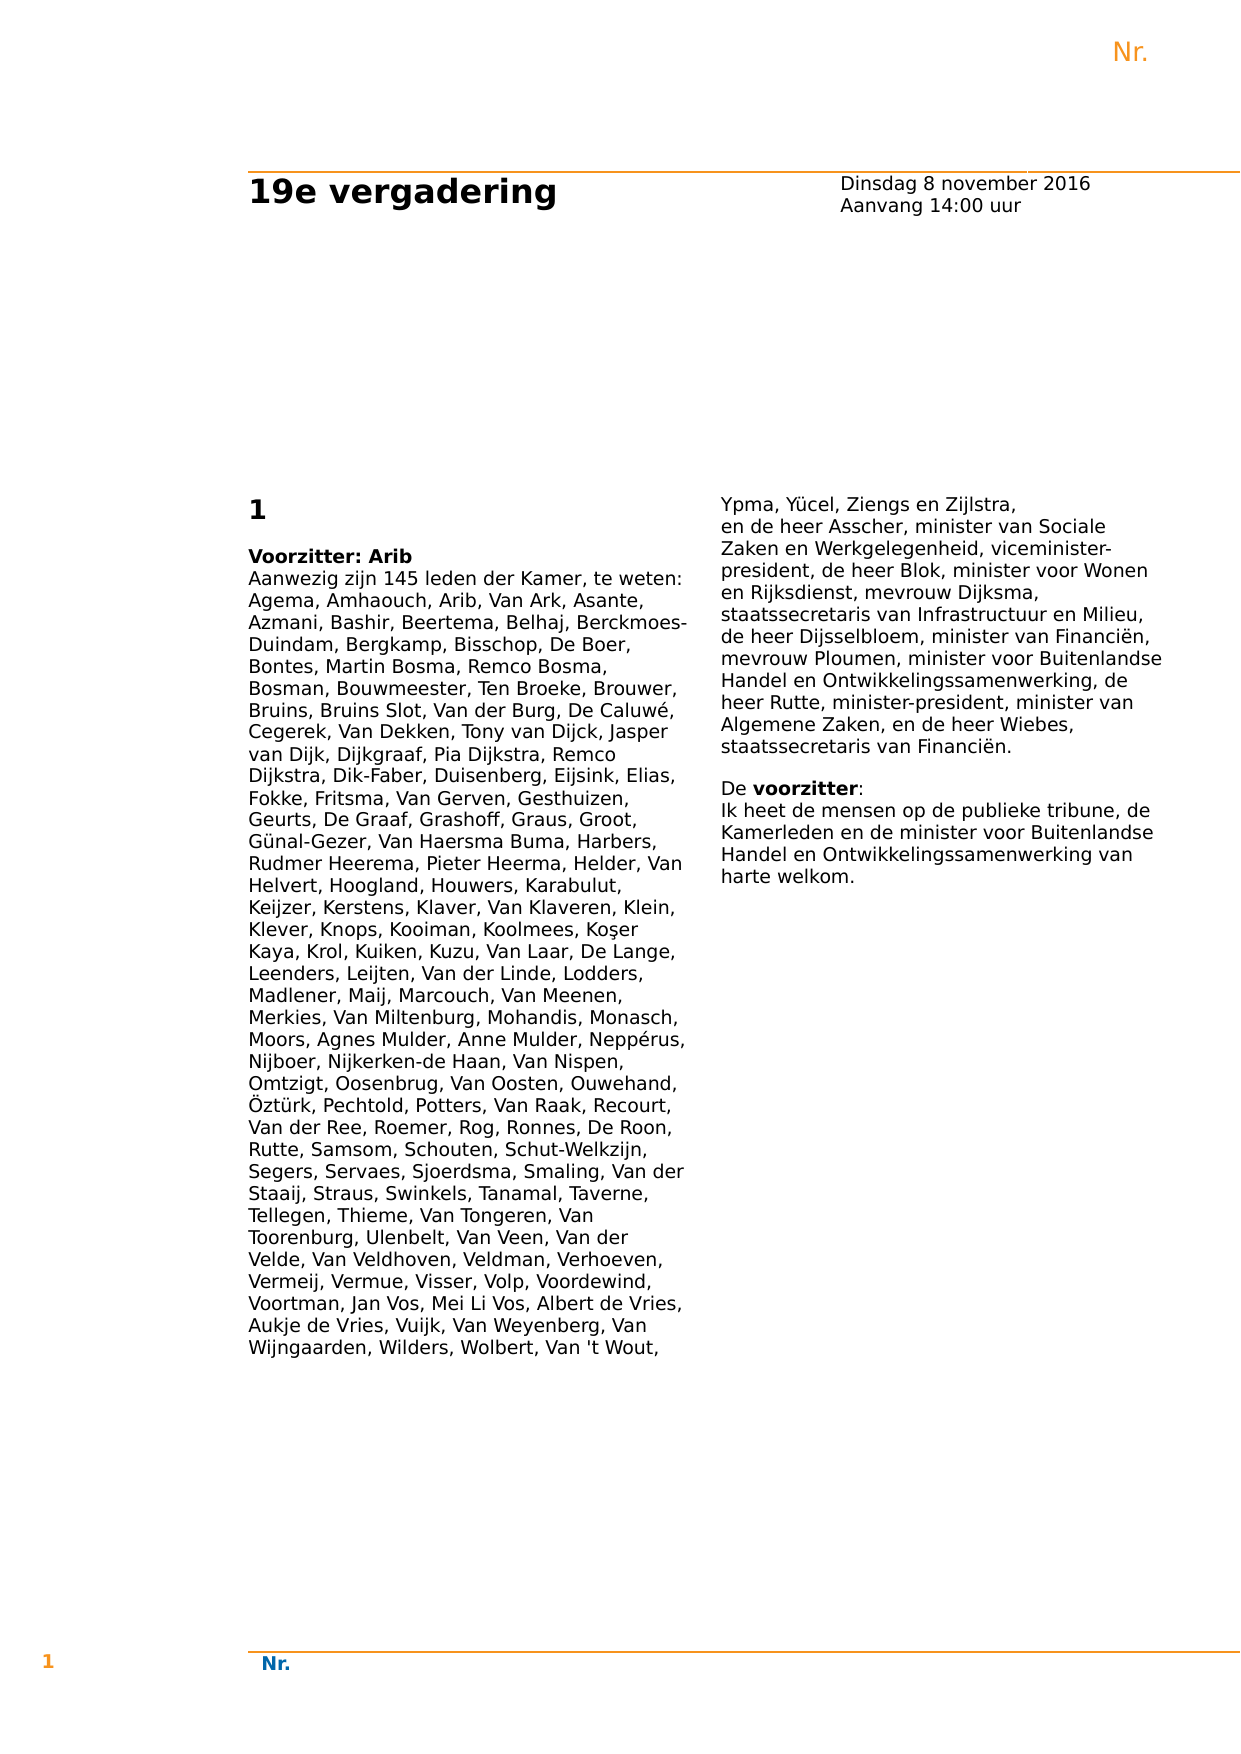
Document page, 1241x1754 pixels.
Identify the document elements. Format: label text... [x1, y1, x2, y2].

text Voorzitter: Arib [248, 546, 691, 568]
table_header 19e vergadering [248, 173, 840, 217]
text Agema, Amhaouch, Arib, Van Ark, Asante, Azmani, Bashir, Beertema, Belhaj, Berckmoes-Duindam, Bergkamp, Bisschop, De Boer, Bontes, Martin Bosma, Remco Bosma, Bosman, Bouwmeester, Ten Broeke, Brouwer, Bruins, Bruins Slot, Van der Burg, De Caluwé, Cegerek, Van Dekken, Tony van Dijck, Jasper van Dijk, Dijkgraaf, Pia Dijkstra, Remco Dijkstra, Dik-Faber, Duisenberg, Eijsink, Elias, Fokke, Fritsma, Van Gerven, Gesthuizen, Geurts, De Graaf, Grashoff, Graus, Groot, Günal-Gezer, Van Haersma Buma, Harbers, Rudmer Heerema, Pieter Heerma, Helder, Van Helvert, Hoogland, Houwers, Karabulut, Keijzer, Kerstens, Klaver, Van Klaveren, Klein, Klever, Knops, Kooiman, Koolmees, Koşer Kaya, Krol, Kuiken, Kuzu, Van Laar, De Lange, Leenders, Leijten, Van der Linde, Lodders, Madlener, Maij, Marcouch, Van Meenen, Merkies, Van Miltenburg, Mohandis, Monasch, Moors, Agnes Mulder, Anne Mulder, Neppérus, Nijboer, Nijkerken-de Haan, Van Nispen, Omtzigt, Oosenbrug, Van Oosten, Ouwehand, Öztürk, Pechtold, Potters, Van Raak, Recourt, Van der Ree, Roemer, Rog, Ronnes, De Roon, Rutte, Samsom, Schouten, Schut-Welkzijn, Segers, Servaes, Sjoerdsma, Smaling, Van der Staaij, Straus, Swinkels, Tanamal, Taverne, Tellegen, Thieme, Van Tongeren, Van Toorenburg, Ulenbelt, Van Veen, Van der Velde, Van Veldhoven, Veldman, Verhoeven, Vermeij, Vermue, Visser, Volp, Voordewind, Voortman, Jan Vos, Mei Li Vos, Albert de Vries, Aukje de Vries, Vuijk, Van Weyenberg, Van Wijngaarden, Wilders, Wolbert, Van 't Wout, [248, 589, 691, 1359]
text Ik heet de mensen op de publieke tribune, de Kamerleden en de minister voor Buitenlandse Handel en Ontwikkelingssamenwerking van harte welkom. [721, 800, 1163, 888]
title 1 [248, 494, 691, 526]
text De voorzitter: [721, 778, 1163, 800]
table_header Dinsdag 8 november 2016 [840, 173, 1163, 195]
text en de heer Asscher, minister van Sociale Zaken en Werkgelegenheid, viceminister-president, de heer Blok, minister voor Wonen en Rijksdienst, mevrouw Dijksma, staatssecretaris van Infrastructuur en Milieu, de heer Dijsselbloem, minister van Financiën, mevrouw Ploumen, minister voor Buitenlandse Handel en Ontwikkelingssamenwerking, de heer Rutte, minister-president, minister van Algemene Zaken, en de heer Wiebes, staatssecretaris van Financiën. [721, 516, 1163, 758]
text Ypma, Yücel, Ziengs en Zijlstra, [721, 494, 1163, 516]
table_cell Aanvang 14:00 uur [840, 195, 1163, 217]
text Aanwezig zijn 145 leden der Kamer, te weten: [248, 568, 691, 589]
